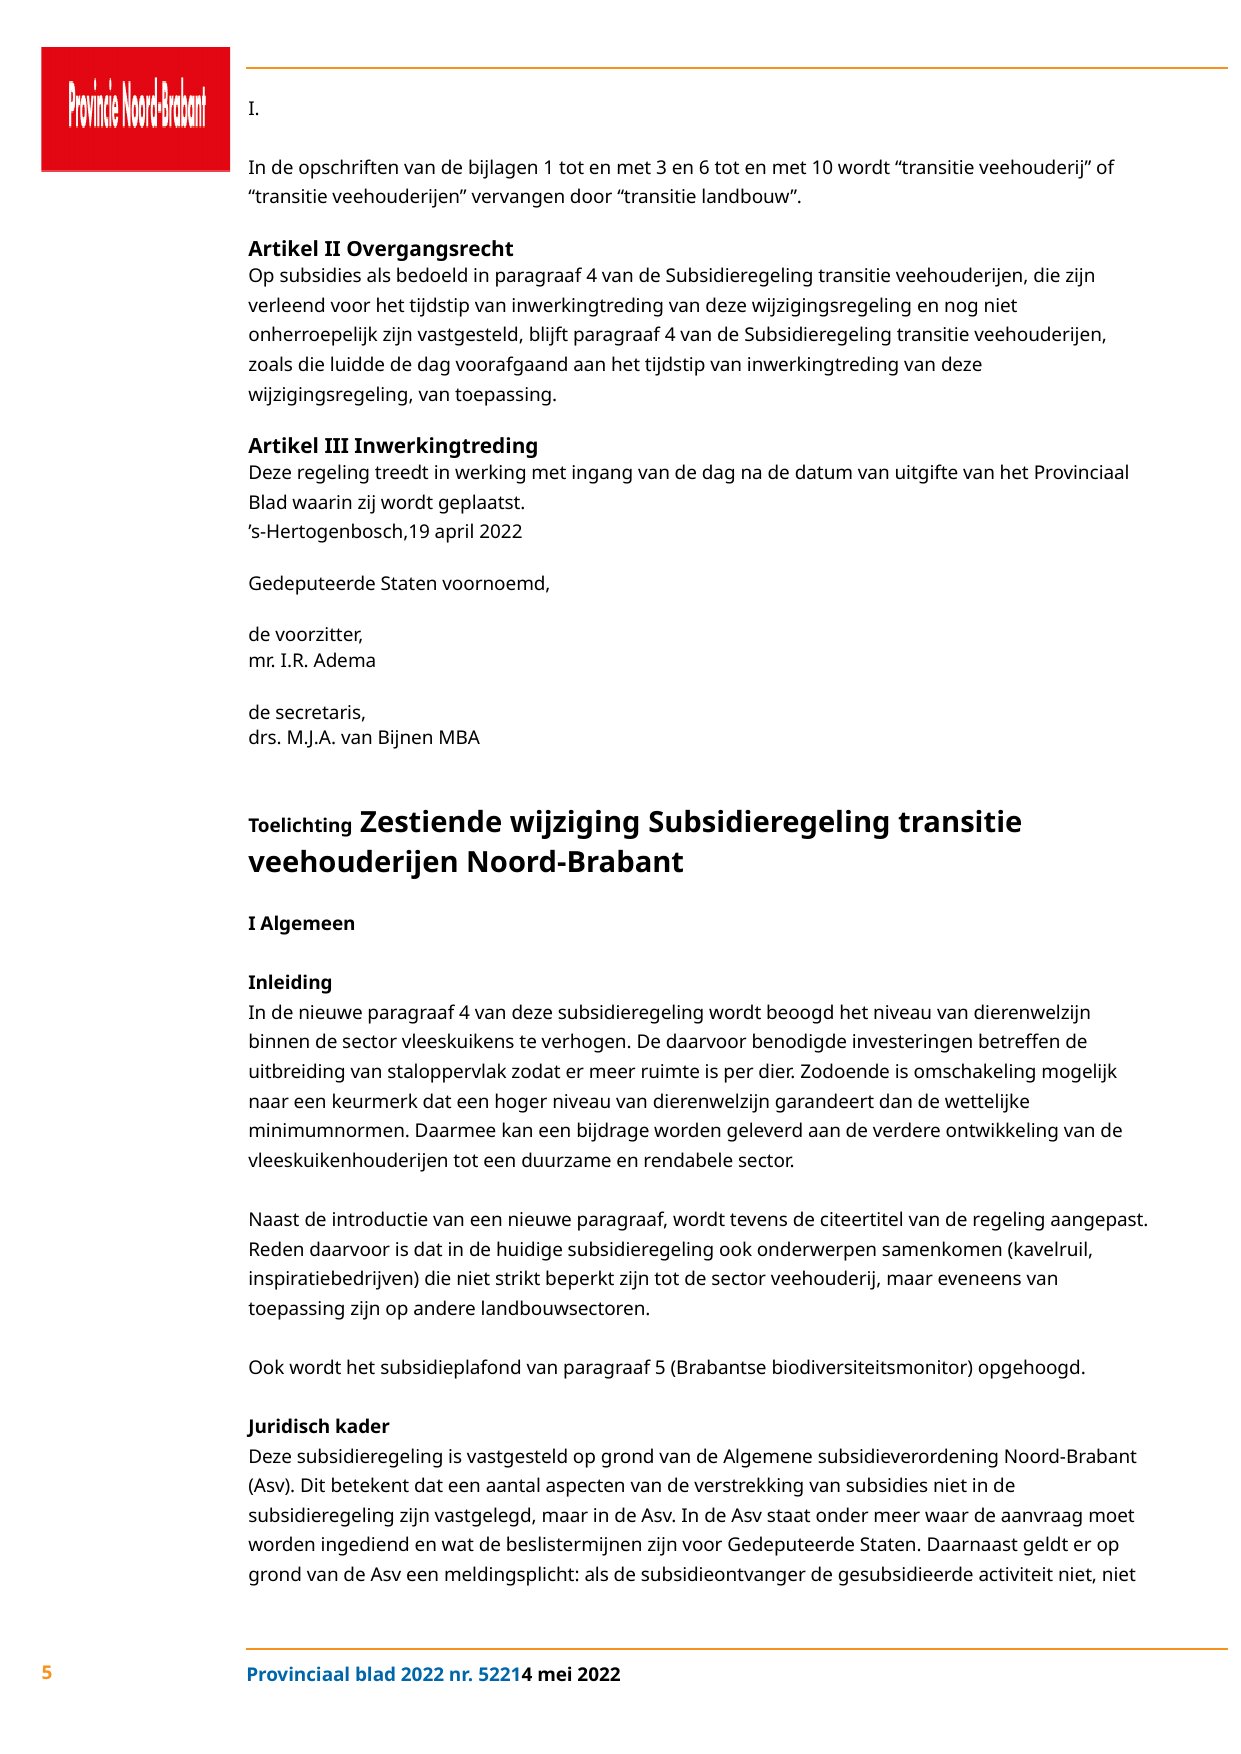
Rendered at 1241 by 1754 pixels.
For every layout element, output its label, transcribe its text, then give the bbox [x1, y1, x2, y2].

text In de nieuwe paragraaf 4 van deze subsidieregeling wordt beoogd het niveau van dierenwelzijn binnen de sector vleeskuikens te verhogen. De daarvoor benodigde investeringen betreffen de uitbreiding van staloppervlak zodat er meer ruimte is per dier. Zodoende is omschakeling mogelijk naar een keurmerk dat een hoger niveau van dierenwelzijn garandeert dan de wettelijke minimumnormen. Daarmee kan een bijdrage worden geleverd aan de verdere ontwikkeling van de vleeskuikenhouderijen tot een duurzame en rendabele sector. [248, 999, 1152, 1173]
text Naast de introductie van een nieuwe paragraaf, wordt tevens de citeertitel van de regeling aangepast. Reden daarvoor is dat in de huidige subsidieregeling ook onderwerpen samenkomen (kavelruil, inspiratiebedrijven) die niet strikt beperkt zijn tot de sector veehouderij, maar eveneens van toepassing zijn op andere landbouwsectoren. [248, 1206, 1152, 1321]
text mr. I.R. Adema [248, 647, 1152, 673]
text Op subsidies als bedoeld in paragraaf 4 van de Subsidieregeling transitie veehouderijen, die zijn verleend voor het tijdstip van inwerkingtreding van deze wijzigingsregeling en nog niet onherroepelijk zijn vastgesteld, blijft paragraaf 4 van de Subsidieregeling transitie veehouderijen, zoals die luidde de dag voorafgaand aan het tijdstip van inwerkingtreding van deze wijzigingsregeling, van toepassing. [248, 262, 1152, 406]
text Deze subsidieregeling is vastgesteld op grond van de Algemene subsidieverordening Noord-Brabant (Asv). Dit betekent dat een aantal aspecten van de verstrekking van subsidies niet in de subsidieregeling zijn vastgelegd, maar in de Asv. In de Asv staat onder meer waar de aanvraag moet worden ingediend en wat de beslistermijnen zijn voor Gedeputeerde Staten. Daarnaast geldt er op grond van de Asv een meldingsplicht: als de subsidieontvanger de gesubsidieerde activiteit niet, niet [248, 1443, 1152, 1587]
text Artikel II Overgangsrecht [248, 234, 1152, 262]
picture [41, 47, 231, 172]
text Ook wordt het subsidieplafond van paragraaf 5 (Brabantse biodiversiteitsmonitor) opgehoogd. [248, 1354, 1152, 1380]
text de voorzitter, [248, 622, 1152, 647]
text de secretaris, [248, 699, 1152, 724]
text Toelichting Zestiende wijziging Subsidieregeling transitie veehouderijen Noord-Brabant [248, 802, 1152, 881]
text I Algemeen [248, 910, 1152, 936]
text Juridisch kader [248, 1413, 1152, 1439]
text Inleiding [248, 969, 1152, 995]
text I. [248, 95, 1152, 121]
text Gedeputeerde Staten voornoemd, [248, 570, 1152, 596]
text drs. M.J.A. van Bijnen MBA [248, 724, 1152, 750]
text Artikel III Inwerkingtreding [248, 431, 1152, 459]
text In de opschriften van de bijlagen 1 tot en met 3 en 6 tot en met 10 wordt “transitie veehouderij” of “transitie veehouderijen” vervangen door “transitie landbouw”. [248, 154, 1152, 209]
text Deze regeling treedt in werking met ingang van de dag na de datum van uitgifte van het Provinciaal Blad waarin zij wordt geplaatst. [248, 459, 1152, 515]
text ’s-Hertogenbosch,19 april 2022 [248, 519, 1152, 544]
